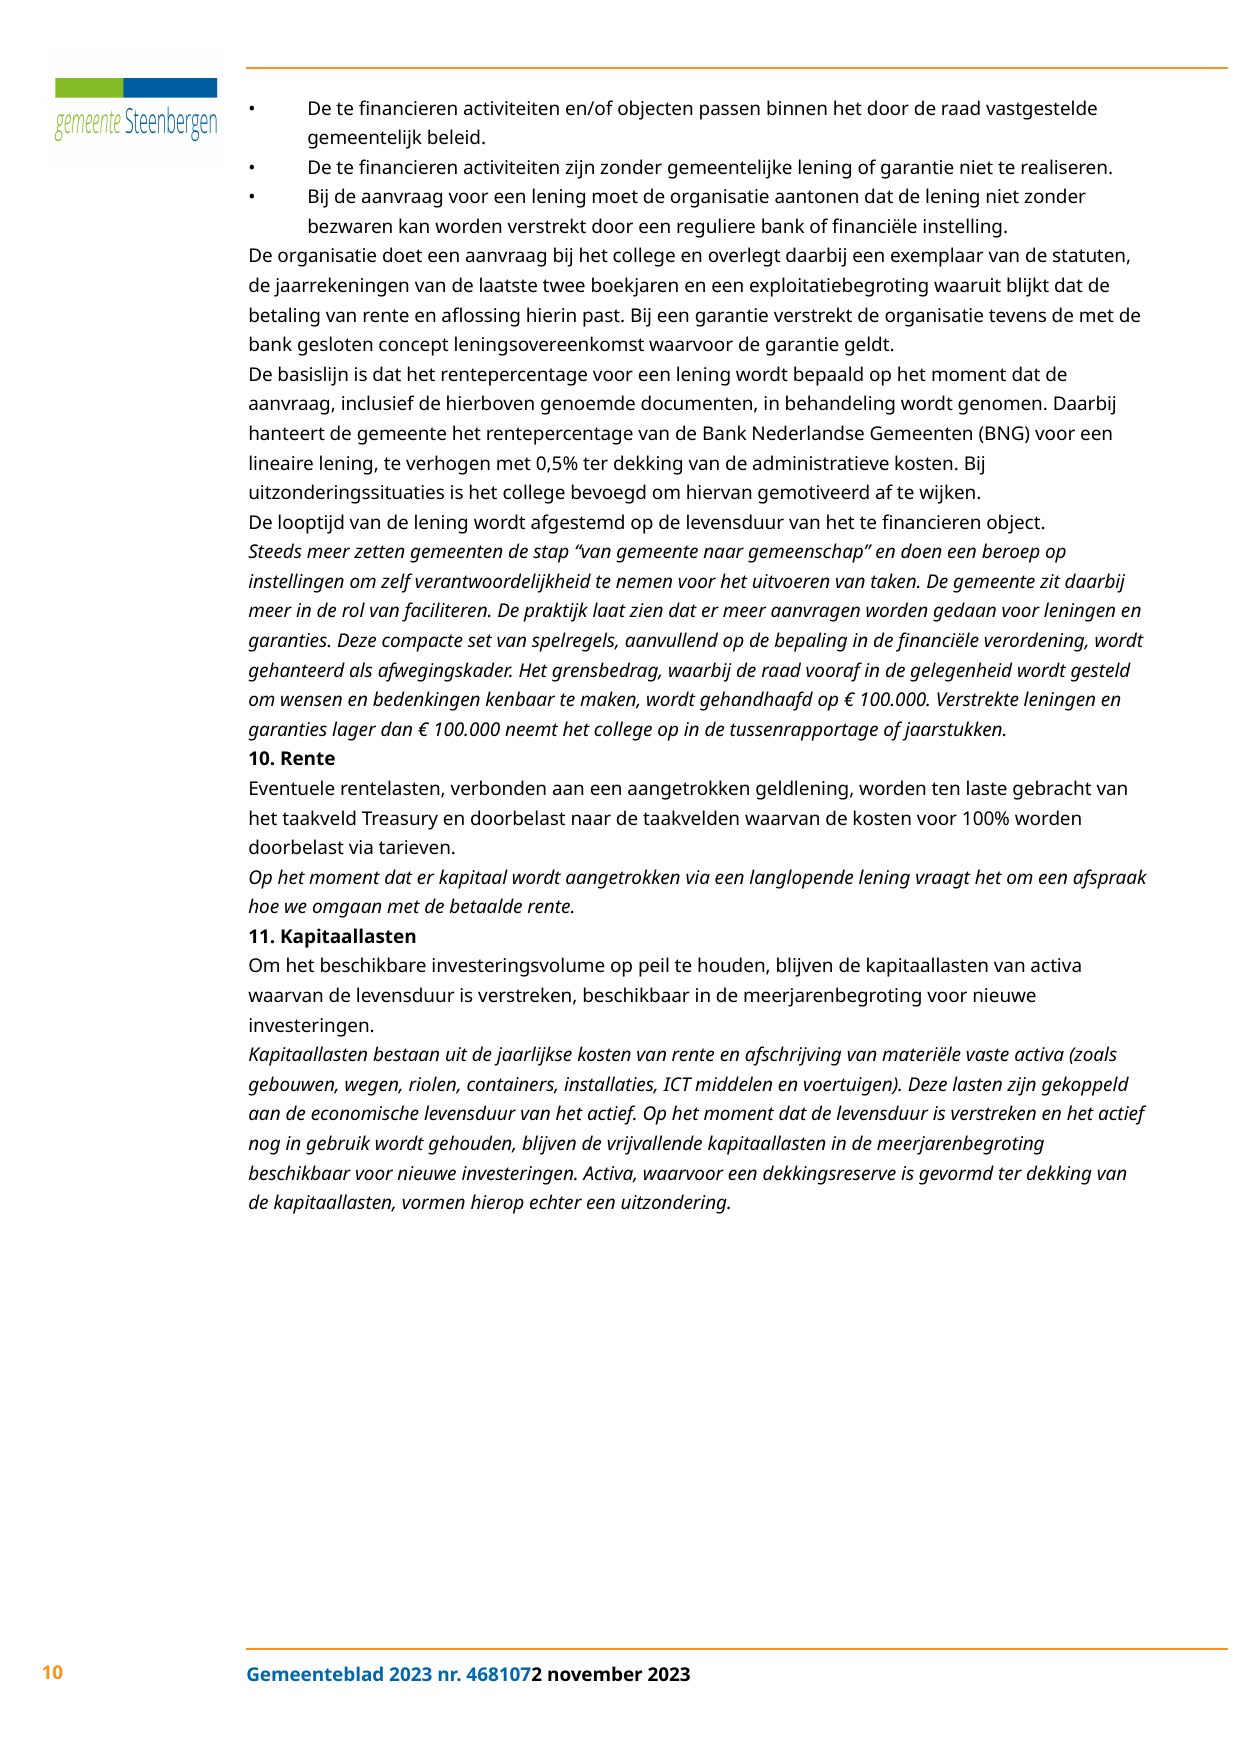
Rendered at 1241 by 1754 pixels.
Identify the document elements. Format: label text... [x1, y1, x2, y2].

list De te financieren activiteiten zijn zonder gemeentelijke lening of garantie niet te realiseren. [248, 154, 1152, 180]
text 11. Kapitaallasten [248, 923, 1152, 949]
picture [41, 47, 231, 172]
text De looptijd van de lening wordt afgestemd op de levensduur van het te financieren object. [248, 509, 1152, 535]
text Op het moment dat er kapitaal wordt aangetrokken via een langlopende lening vraagt het om een afspraak hoe we omgaan met de betaalde rente. [248, 864, 1152, 919]
text Om het beschikbare investeringsvolume op peil te houden, blijven de kapitaallasten van activa waarvan de levensduur is verstreken, beschikbaar in de meerjarenbegroting voor nieuwe investeringen. [248, 953, 1152, 1038]
text Eventuele rentelasten, verbonden aan een aangetrokken geldlening, worden ten laste gebracht van het taakveld Treasury en doorbelast naar de taakvelden waarvan de kosten voor 100% worden doorbelast via tarieven. [248, 775, 1152, 860]
text De organisatie doet een aanvraag bij het college en overlegt daarbij een exemplaar van de statuten, de jaarrekeningen van de laatste twee boekjaren en een exploitatiebegroting waaruit blijkt dat de betaling van rente en aflossing hierin past. Bij een garantie verstrekt de organisatie tevens de met de bank gesloten concept leningsovereenkomst waarvoor de garantie geldt. [248, 243, 1152, 357]
text Steeds meer zetten gemeenten de stap “van gemeente naar gemeenschap” en doen een beroep op instellingen om zelf verantwoordelijkheid te nemen voor het uitvoeren van taken. De gemeente zit daarbij meer in de rol van faciliteren. De praktijk laat zien dat er meer aanvragen worden gedaan voor leningen en garanties. Deze compacte set van spelregels, aanvullend op de bepaling in de financiële verordening, wordt gehanteerd als afwegingskader. Het grensbedrag, waarbij de raad vooraf in de gelegenheid wordt gesteld om wensen en bedenkingen kenbaar te maken, wordt gehandhaafd op € 100.000. Verstrekte leningen en garanties lager dan € 100.000 neemt het college op in de tussenrapportage of jaarstukken. [248, 538, 1152, 742]
text Kapitaallasten bestaan uit de jaarlijkse kosten van rente en afschrijving van materiële vaste activa (zoals gebouwen, wegen, riolen, containers, installaties, ICT middelen en voertuigen). Deze lasten zijn gekoppeld aan de economische levensduur van het actief. Op het moment dat de levensduur is verstreken en het actief nog in gebruik wordt gehouden, blijven de vrijvallende kapitaallasten in de meerjarenbegroting beschikbaar voor nieuwe investeringen. Activa, waarvoor een dekkingsreserve is gevormd ter dekking van de kapitaallasten, vormen hierop echter een uitzondering. [248, 1041, 1152, 1215]
text 10. Rente [248, 746, 1152, 771]
list Bij de aanvraag voor een lening moet de organisatie aantonen dat de lening niet zonder bezwaren kan worden verstrekt door een reguliere bank of financiële instelling. [248, 183, 1152, 239]
text De basislijn is dat het rentepercentage voor een lening wordt bepaald op het moment dat de aanvraag, inclusief de hierboven genoemde documenten, in behandeling wordt genomen. Daarbij hanteert de gemeente het rentepercentage van de Bank Nederlandse Gemeenten (BNG) voor een lineaire lening, te verhogen met 0,5% ter dekking van de administratieve kosten. Bij uitzonderingssituaties is het college bevoegd om hiervan gemotiveerd af te wijken. [248, 361, 1152, 505]
list De te financieren activiteiten en/of objecten passen binnen het door de raad vastgestelde gemeentelijk beleid. [248, 95, 1152, 150]
